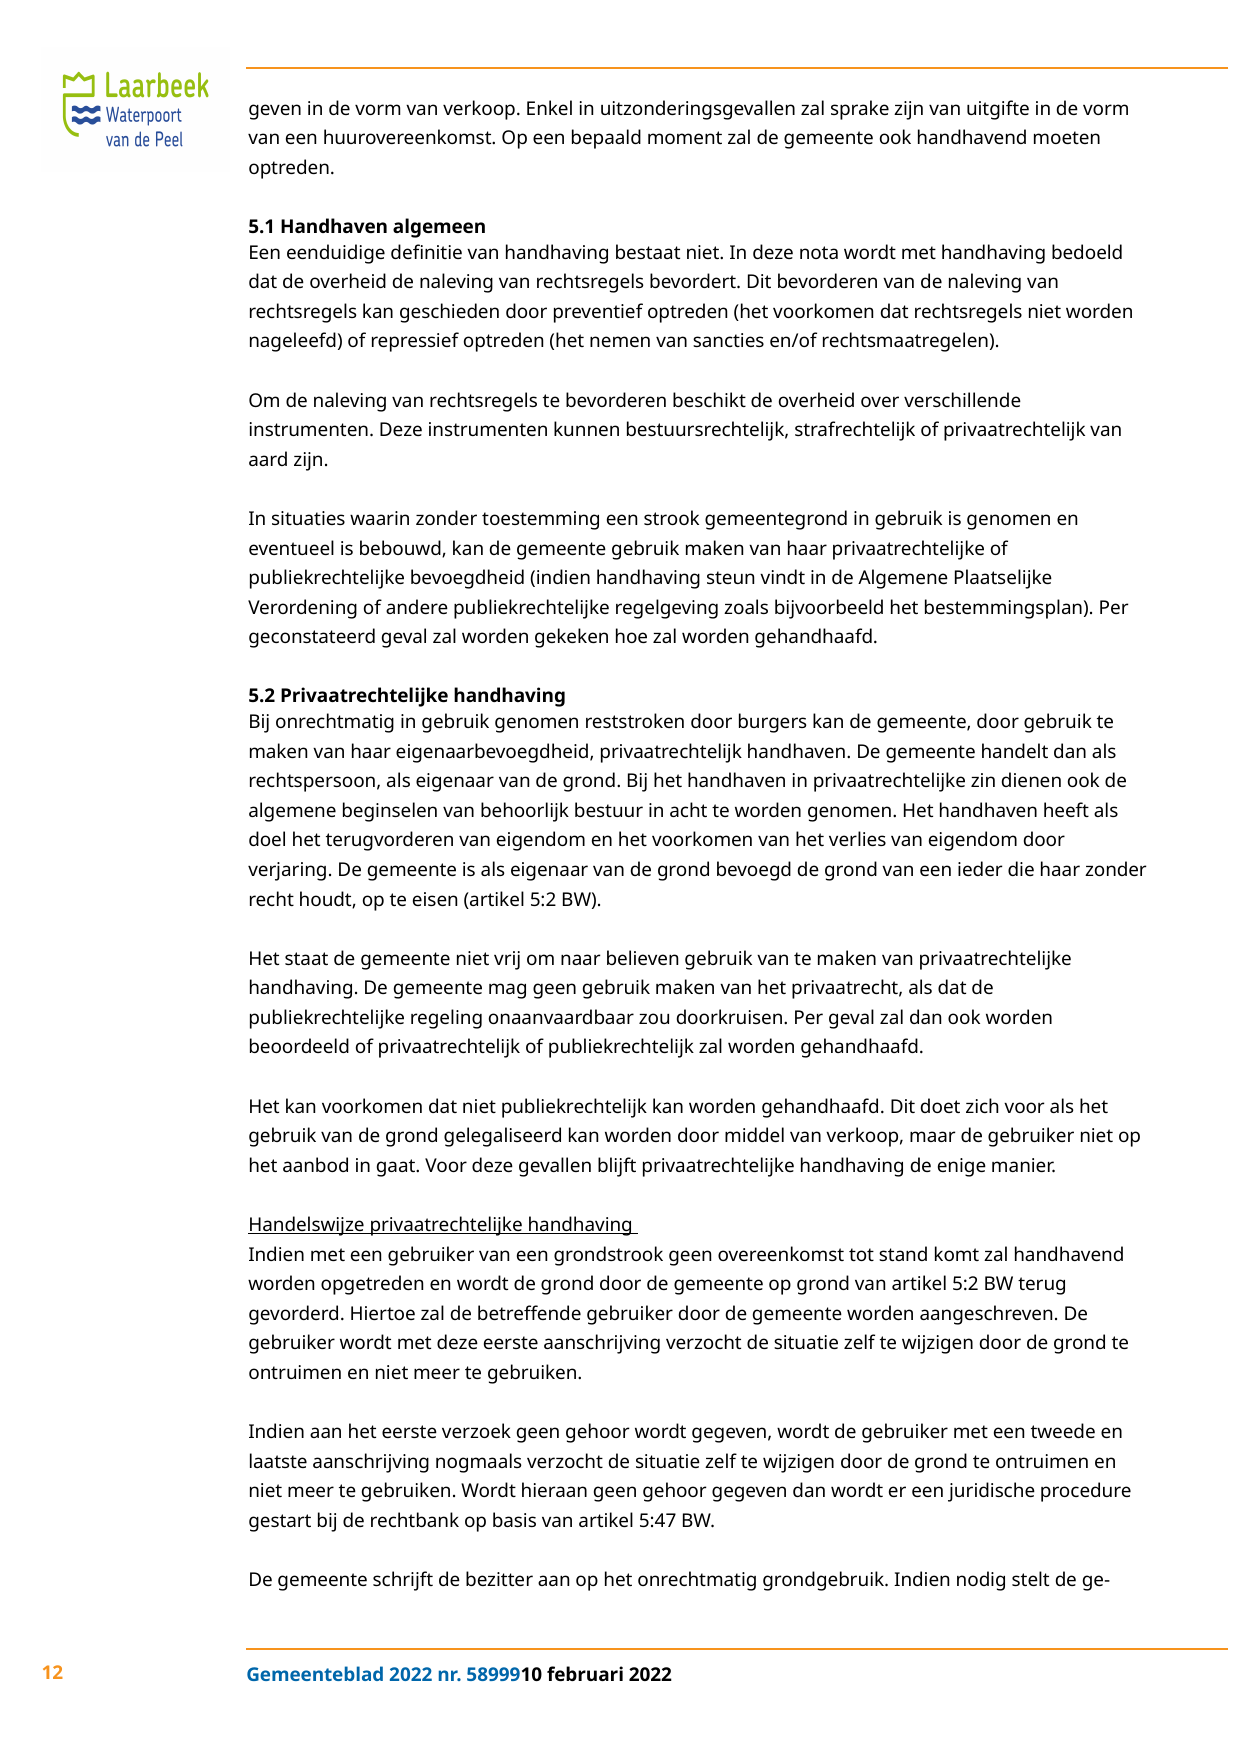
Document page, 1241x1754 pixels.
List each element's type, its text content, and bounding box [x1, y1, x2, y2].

picture [41, 47, 231, 172]
text 5.2 Privaatrechtelijke handhaving [248, 683, 1152, 708]
text Het kan voorkomen dat niet publiekrechtelijk kan worden gehandhaafd. Dit doet zich voor als het gebruik van de grond gelegaliseerd kan worden door middel van verkoop, maar de gebruiker niet op het aanbod in gaat. Voor deze gevallen blijft privaatrechtelijke handhaving de enige manier. [248, 1093, 1152, 1178]
text Handelswijze privaatrechtelijke handhaving [248, 1211, 1152, 1237]
text Bij onrechtmatig in gebruik genomen reststroken door burgers kan de gemeente, door gebruik te maken van haar eigenaarbevoegdheid, privaatrechtelijk handhaven. De gemeente handelt dan als rechtspersoon, als eigenaar van de grond. Bij het handhaven in privaatrechtelijke zin dienen ook de algemene beginselen van behoorlijk bestuur in acht te worden genomen. Het handhaven heeft als doel het terugvorderen van eigendom en het voorkomen van het verlies van eigendom door verjaring. De gemeente is als eigenaar van de grond bevoegd de grond van een ieder die haar zonder recht houdt, op te eisen (artikel 5:2 BW). [248, 708, 1152, 912]
text Het staat de gemeente niet vrij om naar believen gebruik van te maken van privaatrechtelijke handhaving. De gemeente mag geen gebruik maken van het privaatrecht, als dat de publiekrechtelijke regeling onaanvaardbaar zou doorkruisen. Per geval zal dan ook worden beoordeeld of privaatrechtelijk of publiekrechtelijk zal worden gehandhaafd. [248, 945, 1152, 1059]
text geven in de vorm van verkoop. Enkel in uitzonderingsgevallen zal sprake zijn van uitgifte in de vorm van een huurovereenkomst. Op een bepaald moment zal de gemeente ook handhavend moeten optreden. [248, 95, 1152, 180]
text In situaties waarin zonder toestemming een strook gemeentegrond in gebruik is genomen en eventueel is bebouwd, kan de gemeente gebruik maken van haar privaatrechtelijke of publiekrechtelijke bevoegdheid (indien handhaving steun vindt in de Algemene Plaatselijke Verordening of andere publiekrechtelijke regelgeving zoals bijvoorbeeld het bestemmingsplan). Per geconstateerd geval zal worden gekeken hoe zal worden gehandhaafd. [248, 505, 1152, 649]
text Indien aan het eerste verzoek geen gehoor wordt gegeven, wordt de gebruiker met een tweede en laatste aanschrijving nogmaals verzocht de situatie zelf te wijzigen door de grond te ontruimen en niet meer te gebruiken. Wordt hieraan geen gehoor gegeven dan wordt er een juridische procedure gestart bij de rechtbank op basis van artikel 5:47 BW. [248, 1418, 1152, 1533]
text Indien met een gebruiker van een grondstrook geen overeenkomst tot stand komt zal handhavend worden opgetreden en wordt de grond door de gemeente op grond van artikel 5:2 BW terug gevorderd. Hiertoe zal de betreffende gebruiker door de gemeente worden aangeschreven. De gebruiker wordt met deze eerste aanschrijving verzocht de situatie zelf te wijzigen door de grond te ontruimen en niet meer te gebruiken. [248, 1241, 1152, 1385]
text De gemeente schrijft de bezitter aan op het onrechtmatig grondgebruik. Indien nodig stelt de ge- [248, 1566, 1152, 1592]
text 5.1 Handhaven algemeen [248, 213, 1152, 239]
text Een eenduidige definitie van handhaving bestaat niet. In deze nota wordt met handhaving bedoeld dat de overheid de naleving van rechtsregels bevordert. Dit bevorderen van de naleving van rechtsregels kan geschieden door preventief optreden (het voorkomen dat rechtsregels niet worden nageleefd) of repressief optreden (het nemen van sancties en/of rechtsmaatregelen). [248, 239, 1152, 353]
text Om de naleving van rechtsregels te bevorderen beschikt de overheid over verschillende instrumenten. Deze instrumenten kunnen bestuursrechtelijk, strafrechtelijk of privaatrechtelijk van aard zijn. [248, 387, 1152, 472]
